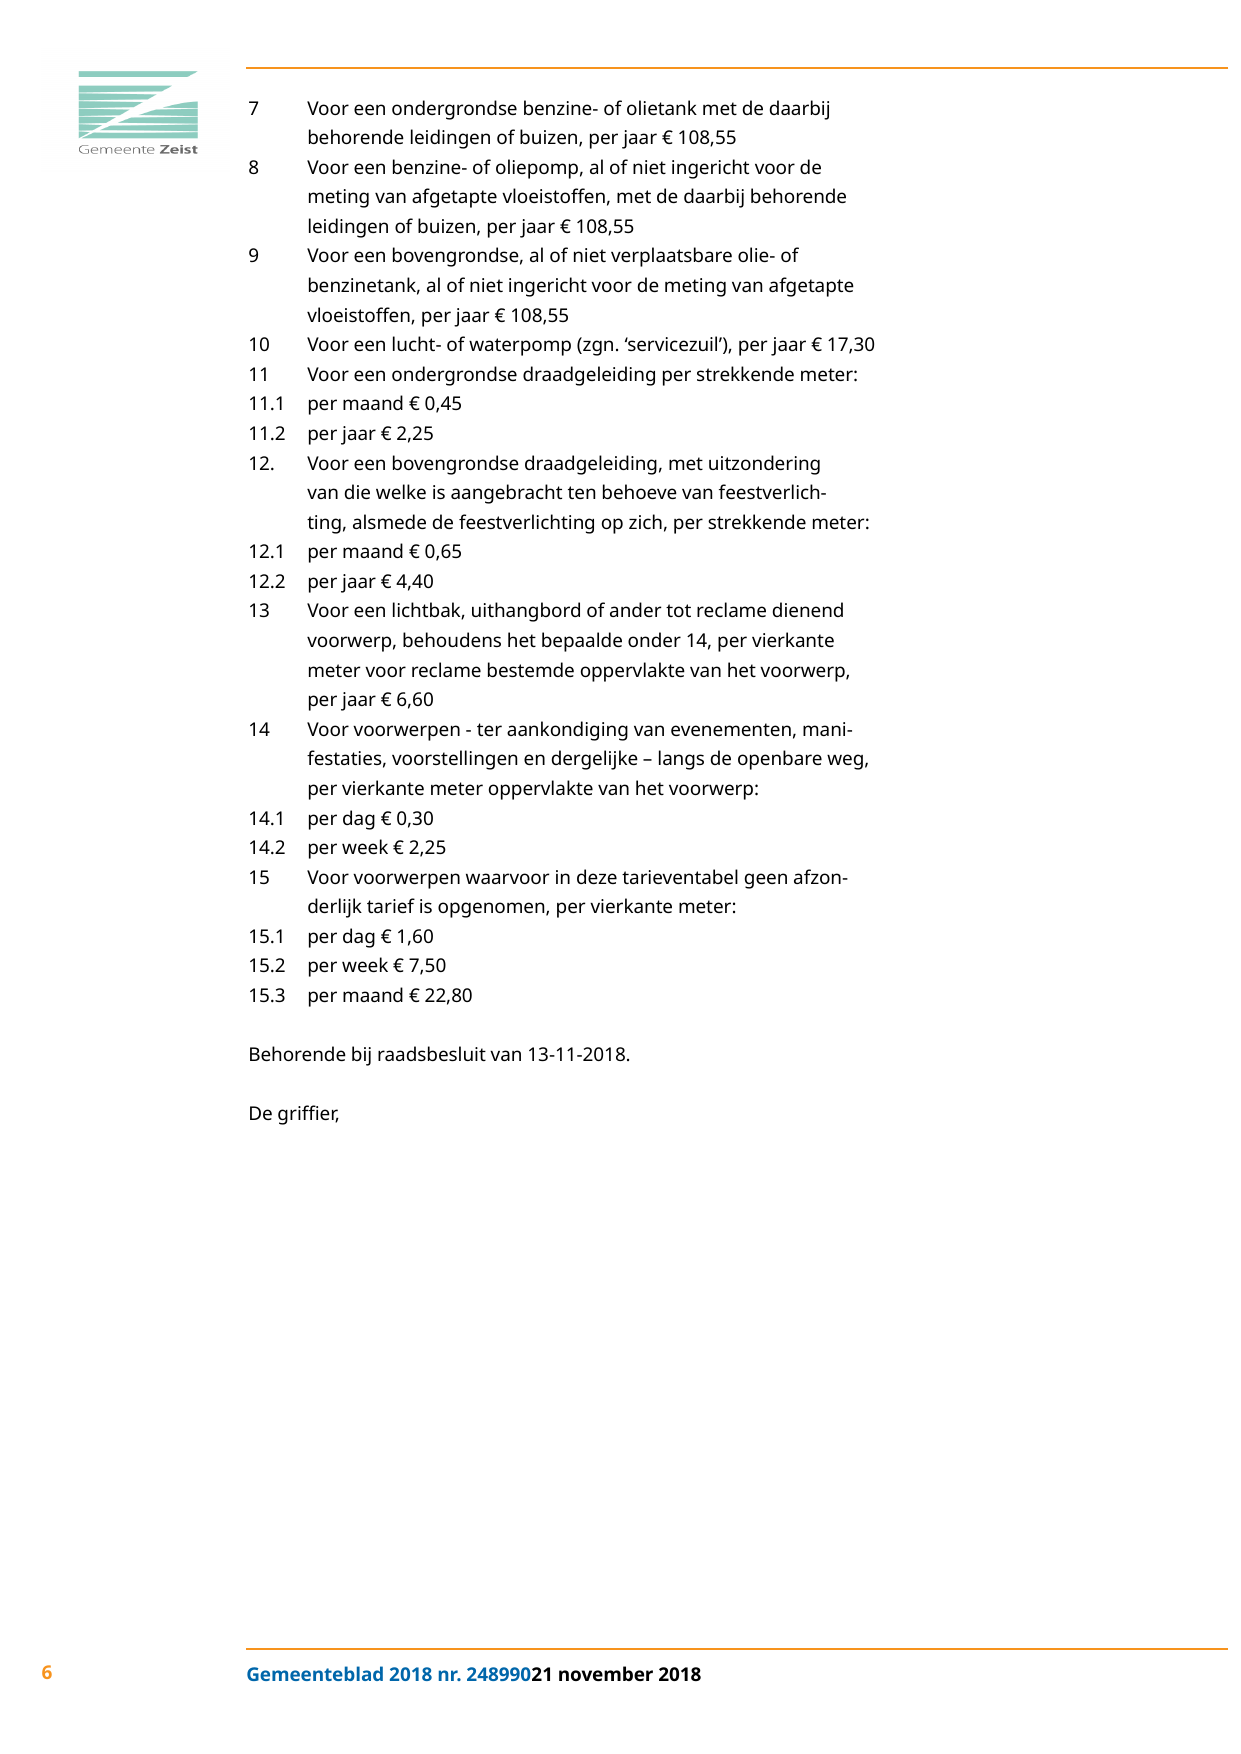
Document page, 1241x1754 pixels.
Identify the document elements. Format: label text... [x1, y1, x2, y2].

list vloeistoffen, per jaar € 108,55 [248, 302, 1152, 328]
list van die welke is aangebracht ten behoeve van feestverlich- [248, 479, 1152, 505]
list festaties, voorstellingen en dergelijke – langs de openbare weg, [248, 746, 1152, 771]
list ting, alsmede de feestverlichting op zich, per strekkende meter: [248, 509, 1152, 535]
list Voor voorwerpen waarvoor in deze tarieventabel geen afzon- [248, 864, 1152, 890]
list per week € 2,25 [248, 834, 1152, 860]
list per vierkante meter oppervlakte van het voorwerp: [248, 775, 1152, 801]
list per dag € 0,30 [248, 805, 1152, 831]
list per maand € 22,80 [248, 982, 1152, 1008]
picture [41, 47, 231, 172]
list per maand € 0,45 [248, 391, 1152, 416]
list per jaar € 2,25 [248, 420, 1152, 446]
list per jaar € 4,40 [248, 568, 1152, 594]
list Voor een ondergrondse benzine- of olietank met de daarbij [248, 95, 1152, 121]
list Voor een lichtbak, uithangbord of ander tot reclame dienend [248, 598, 1152, 623]
list per maand € 0,65 [248, 538, 1152, 564]
list Voor voorwerpen - ter aankondiging van evenementen, mani- [248, 716, 1152, 742]
list per dag € 1,60 [248, 923, 1152, 949]
list meter voor reclame bestemde oppervlakte van het voorwerp, [248, 657, 1152, 683]
list derlijk tarief is opgenomen, per vierkante meter: [248, 893, 1152, 919]
list voorwerp, behoudens het bepaalde onder 14, per vierkante [248, 627, 1152, 653]
list Voor een bovengrondse, al of niet verplaatsbare olie- of [248, 243, 1152, 268]
list Voor een lucht- of waterpomp (zgn. ‘servicezuil’), per jaar € 17,30 [248, 331, 1152, 357]
list behorende leidingen of buizen, per jaar € 108,55 [248, 124, 1152, 150]
list per jaar € 6,60 [248, 686, 1152, 712]
text De griffier, [248, 1101, 1152, 1126]
list per week € 7,50 [248, 953, 1152, 978]
text Behorende bij raadsbesluit van 13-11-2018. [248, 1041, 1152, 1067]
list Voor een ondergrondse draadgeleiding per strekkende meter: [248, 361, 1152, 387]
list Voor een benzine- of oliepomp, al of niet ingericht voor de [248, 154, 1152, 180]
list meting van afgetapte vloeistoffen, met de daarbij behorende [248, 183, 1152, 209]
list benzinetank, al of niet ingericht voor de meting van afgetapte [248, 272, 1152, 298]
list Voor een bovengrondse draadgeleiding, met uitzondering [248, 450, 1152, 476]
list leidingen of buizen, per jaar € 108,55 [248, 213, 1152, 239]
